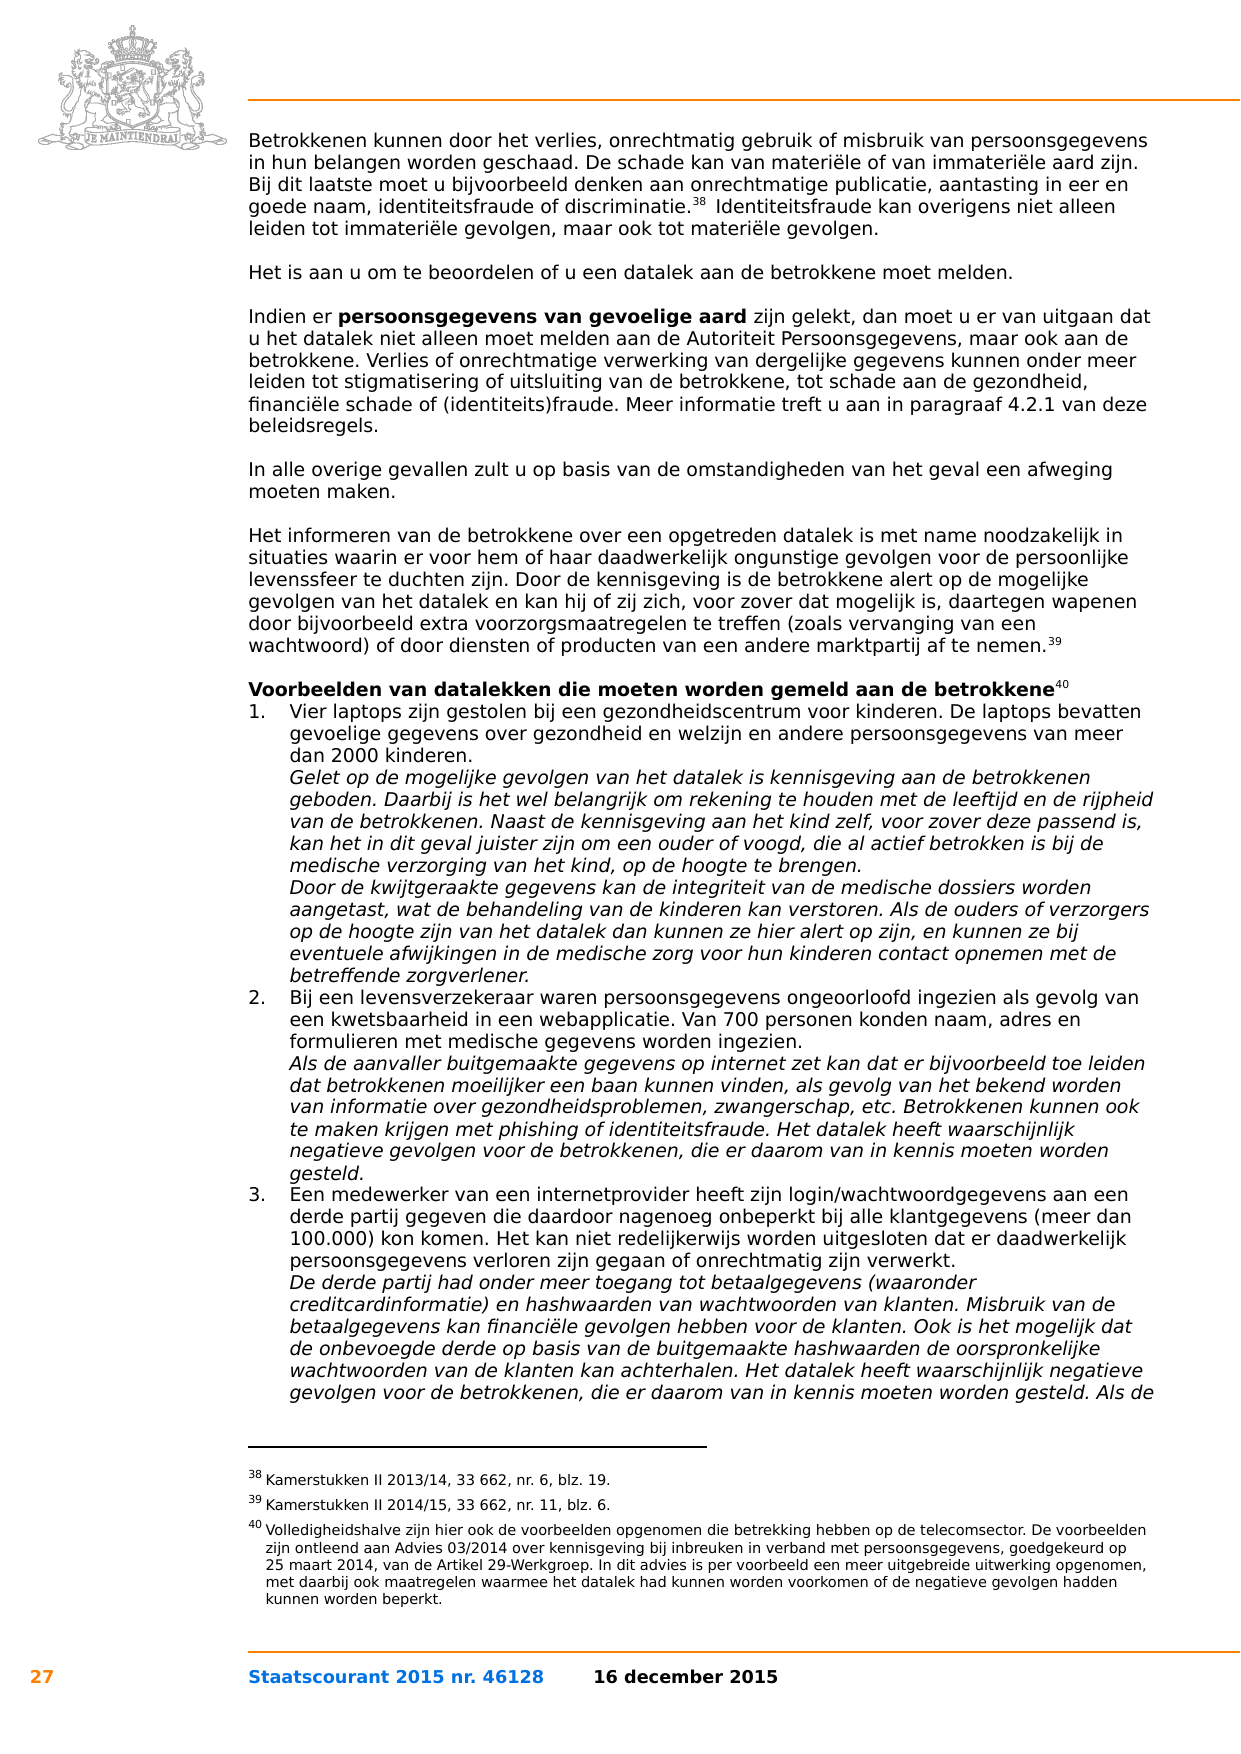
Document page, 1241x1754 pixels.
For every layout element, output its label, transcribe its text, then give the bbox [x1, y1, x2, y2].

text In alle overige gevallen zult u op basis van de omstandigheden van het geval een afweging moeten maken. [248, 459, 1163, 503]
text Voorbeelden van datalekken die moeten worden gemeld aan de betrokkene [248, 679, 1163, 701]
text Kamerstukken II 2014/15, 33 662, nr. 11, blz. 6. [248, 1493, 1163, 1515]
text Het is aan u om te beoordelen of u een datalek aan de betrokkene moet melden. [248, 262, 1163, 284]
text Volledigheidshalve zijn hier ook de voorbeelden opgenomen die betrekking hebben op de telecomsector. De voorbeelden zijn ontleend aan Advies 03/2014 over kennisgeving bij inbreuken in verband met persoonsgegevens, goedgekeurd op 25 maart 2014, van de Artikel 29-Werkgroep. In dit advies is per voorbeeld een meer uitgebreide uitwerking opgenomen, met daarbij ook maatregelen waarmee het datalek had kunnen worden voorkomen of de negatieve gevolgen hadden kunnen worden beperkt. [248, 1518, 1163, 1608]
text Kamerstukken II 2013/14, 33 662, nr. 6, blz. 19. [248, 1468, 1163, 1490]
text Het informeren van de betrokkene over een opgetreden datalek is met name noodzakelijk in situaties waarin er voor hem of haar daadwerkelijk ongunstige gevolgen voor de persoonlijke levenssfeer te duchten zijn. Door de kennisgeving is de betrokkene alert op de mogelijke gevolgen van het datalek en kan hij of zij zich, voor zover dat mogelijk is, daartegen wapenen door bijvoorbeeld extra voorzorgsmaatregelen te treffen (zoals vervanging van een wachtwoord) of door diensten of producten van een andere marktpartij af te nemen. [248, 525, 1163, 657]
text Als de aanvaller buitgemaakte gegevens op internet zet kan dat er bijvoorbeeld toe leiden dat betrokkenen moeilijker een baan kunnen vinden, als gevolg van het bekend worden van informatie over gezondheidsproblemen, zwangerschap, etc. Betrokkenen kunnen ook te maken krijgen met phishing of identiteitsfraude. Het datalek heeft waarschijnlijk negatieve gevolgen voor de betrokkenen, die er daarom van in kennis moeten worden gesteld. [289, 1052, 1163, 1184]
text Betrokkenen kunnen door het verlies, onrechtmatig gebruik of misbruik van persoonsgegevens in hun belangen worden geschaad. De schade kan van materiële of van immateriële aard zijn. Bij dit laatste moet u bijvoorbeeld denken aan onrechtmatige publicatie, aantasting in eer en goede naam, identiteitsfraude of discriminatie. Identiteitsfraude kan overigens niet alleen leiden tot immateriële gevolgen, maar ook tot materiële gevolgen. [248, 130, 1163, 240]
text 3. Een medewerker van een internetprovider heeft zijn login/wachtwoordgegevens aan een derde partij gegeven die daardoor nagenoeg onbeperkt bij alle klantgegevens (meer dan 100.000) kon komen. Het kan niet redelijkerwijs worden uitgesloten dat er daadwerkelijk persoonsgegevens verloren zijn gegaan of onrechtmatig zijn verwerkt. [248, 1184, 1163, 1272]
text De derde partij had onder meer toegang tot betaalgegevens (waaronder creditcardinformatie) en hashwaarden van wachtwoorden van klanten. Misbruik van de betaalgegevens kan financiële gevolgen hebben voor de klanten. Ook is het mogelijk dat de onbevoegde derde op basis van de buitgemaakte hashwaarden de oorspronkelijke wachtwoorden van de klanten kan achterhalen. Het datalek heeft waarschijnlijk negatieve gevolgen voor de betrokkenen, die er daarom van in kennis moeten worden gesteld. Als de [289, 1272, 1163, 1404]
text Indien er persoonsgegevens van gevoelige aard zijn gelekt, dan moet u er van uitgaan dat u het datalek niet alleen moet melden aan de Autoriteit Persoonsgegevens, maar ook aan de betrokkene. Verlies of onrechtmatige verwerking van dergelijke gegevens kunnen onder meer leiden tot stigmatisering of uitsluiting van de betrokkene, tot schade aan de gezondheid, financiële schade of (identiteits)fraude. Meer informatie treft u aan in paragraaf 4.2.1 van deze beleidsregels. [248, 306, 1163, 437]
text 2. Bij een levensverzekeraar waren persoonsgegevens ongeoorloofd ingezien als gevolg van een kwetsbaarheid in een webapplicatie. Van 700 personen konden naam, adres en formulieren met medische gegevens worden ingezien. [248, 987, 1163, 1052]
text Gelet op de mogelijke gevolgen van het datalek is kennisgeving aan de betrokkenen geboden. Daarbij is het wel belangrijk om rekening te houden met de leeftijd en de rijpheid van de betrokkenen. Naast de kennisgeving aan het kind zelf, voor zover deze passend is, kan het in dit geval juister zijn om een ouder of voogd, die al actief betrokken is bij de medische verzorging van het kind, op de hoogte te brengen. [289, 767, 1163, 877]
picture [38, 25, 227, 150]
text 1. Vier laptops zijn gestolen bij een gezondheidscentrum voor kinderen. De laptops bevatten gevoelige gegevens over gezondheid en welzijn en andere persoonsgegevens van meer dan 2000 kinderen. [248, 701, 1163, 767]
text Door de kwijtgeraakte gegevens kan de integriteit van de medische dossiers worden aangetast, wat de behandeling van de kinderen kan verstoren. Als de ouders of verzorgers op de hoogte zijn van het datalek dan kunnen ze hier alert op zijn, en kunnen ze bij eventuele afwijkingen in de medische zorg voor hun kinderen contact opnemen met de betreffende zorgverlener. [289, 877, 1163, 987]
